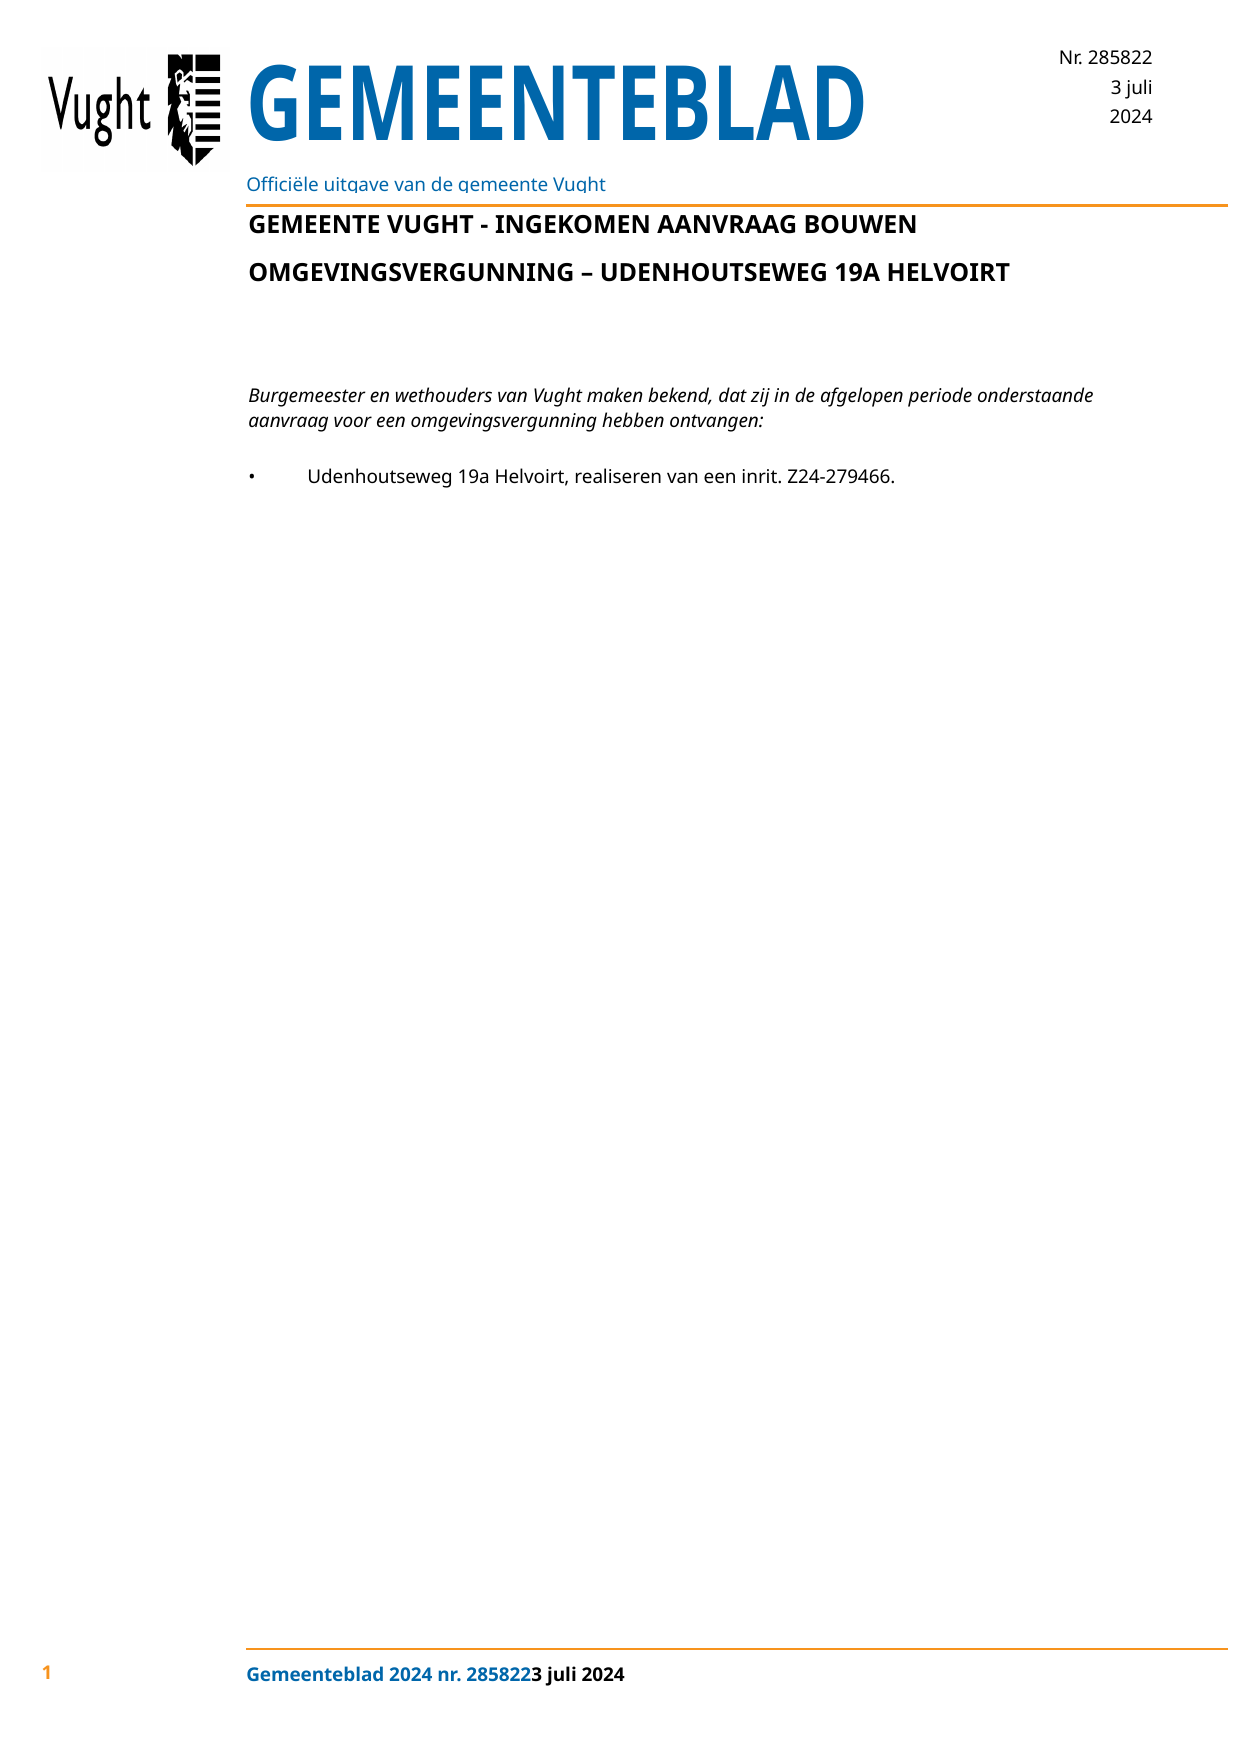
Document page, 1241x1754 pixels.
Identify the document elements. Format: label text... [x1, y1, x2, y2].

text GEMEENTE VUGHT - INGEKOMEN AANVRAAG BOUWEN OMGEVINGSVERGUNNING – UDENHOUTSEWEG 19A HELVOIRT [248, 207, 1152, 288]
picture [41, 47, 231, 172]
list Udenhoutseweg 19a Helvoirt, realiseren van een inrit. Z24-279466. [248, 463, 1152, 489]
text Burgemeester en wethouders van Vught maken bekend, dat zij in de afgelopen periode onderstaande aanvraag voor een omgevingsvergunning hebben ontvangen: [248, 382, 1152, 433]
